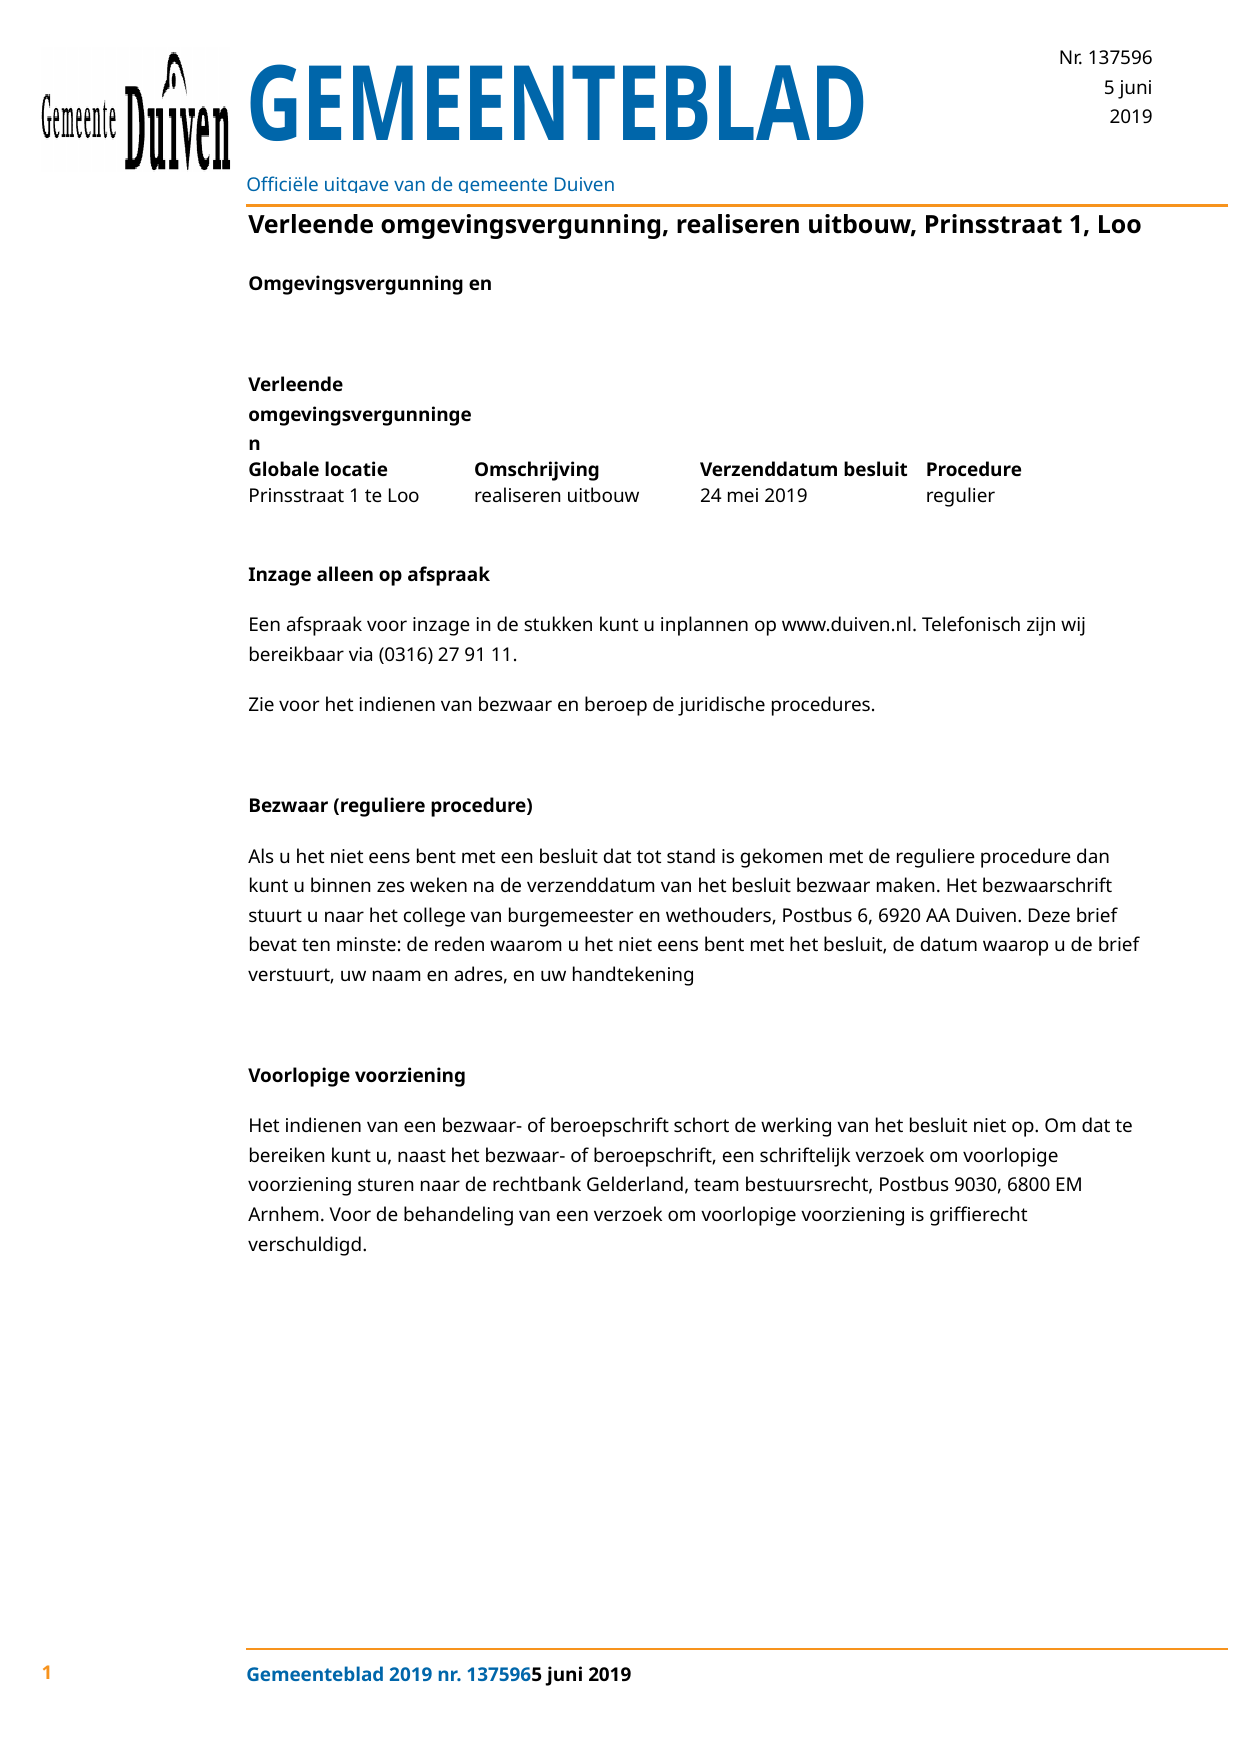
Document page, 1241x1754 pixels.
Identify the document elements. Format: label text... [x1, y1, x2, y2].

table_header Verleende omgevingsvergunningen [248, 371, 474, 456]
table_cell Procedure [926, 456, 1152, 482]
text Verleende omgevingsvergunning, realiseren uitbouw, Prinsstraat 1, Loo [248, 207, 1152, 241]
table_cell 24 mei 2019 [700, 482, 926, 508]
table_cell Omschrijving [474, 456, 700, 482]
table_cell regulier [926, 482, 1152, 508]
table_cell Globale locatie [248, 456, 474, 482]
table_cell Prinsstraat 1 te Loo [248, 482, 474, 508]
picture [41, 47, 231, 172]
text Inzage alleen op afspraak [248, 561, 1152, 587]
text Het indienen van een bezwaar- of beroepschrift schort de werking van het besluit niet op. Om dat te bereiken kunt u, naast het bezwaar- of beroepschrift, een schriftelijk verzoek om voorlopige voorziening sturen naar de rechtbank Gelderland, team bestuursrecht, Postbus 9030, 6800 EM Arnhem. Voor de behandeling van een verzoek om voorlopige voorziening is griffierecht verschuldigd. [248, 1112, 1152, 1257]
table_cell Verzenddatum besluit [700, 456, 926, 482]
text Voorlopige voorziening [248, 1062, 1152, 1088]
text Een afspraak voor inzage in de stukken kunt u inplannen op www.duiven.nl. Telefonisch zijn wij bereikbaar via (0316) 27 91 11. [248, 612, 1152, 667]
text Bezwaar (reguliere procedure) [248, 792, 1152, 818]
text Zie voor het indienen van bezwaar en beroep de juridische procedures. [248, 692, 1152, 717]
text Omgevingsvergunning en [248, 270, 1152, 296]
text Als u het niet eens bent met een besluit dat tot stand is gekomen met de reguliere procedure dan kunt u binnen zes weken na de verzenddatum van het besluit bezwaar maken. Het bezwaarschrift stuurt u naar het college van burgemeester en wethouders, Postbus 6, 6920 AA Duiven. Deze brief bevat ten minste: de reden waarom u het niet eens bent met het besluit, de datum waarop u de brief verstuurt, uw naam en adres, en uw handtekening [248, 843, 1152, 987]
table_cell realiseren uitbouw [474, 482, 700, 508]
